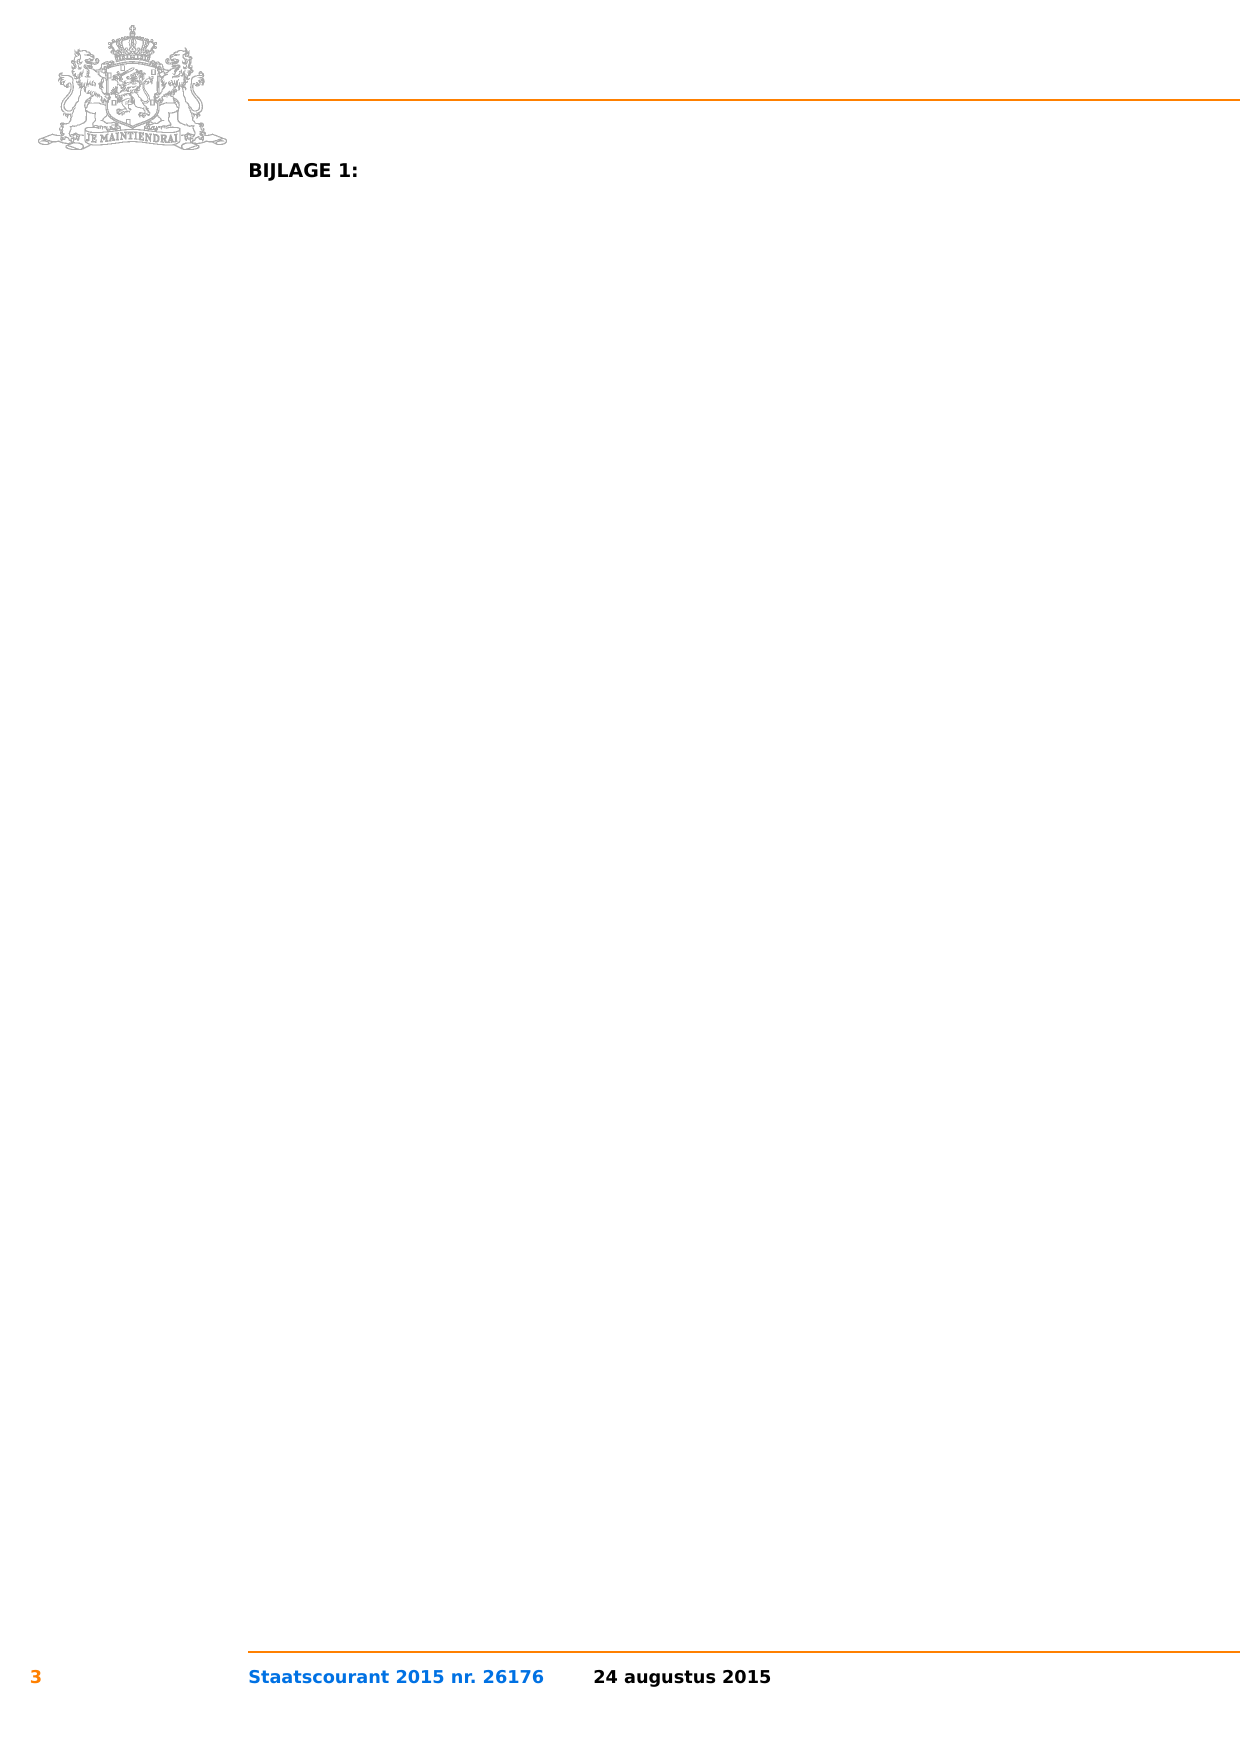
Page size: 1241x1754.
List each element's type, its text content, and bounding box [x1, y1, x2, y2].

picture [38, 25, 227, 150]
subtitle BIJLAGE 1: [248, 160, 1163, 182]
